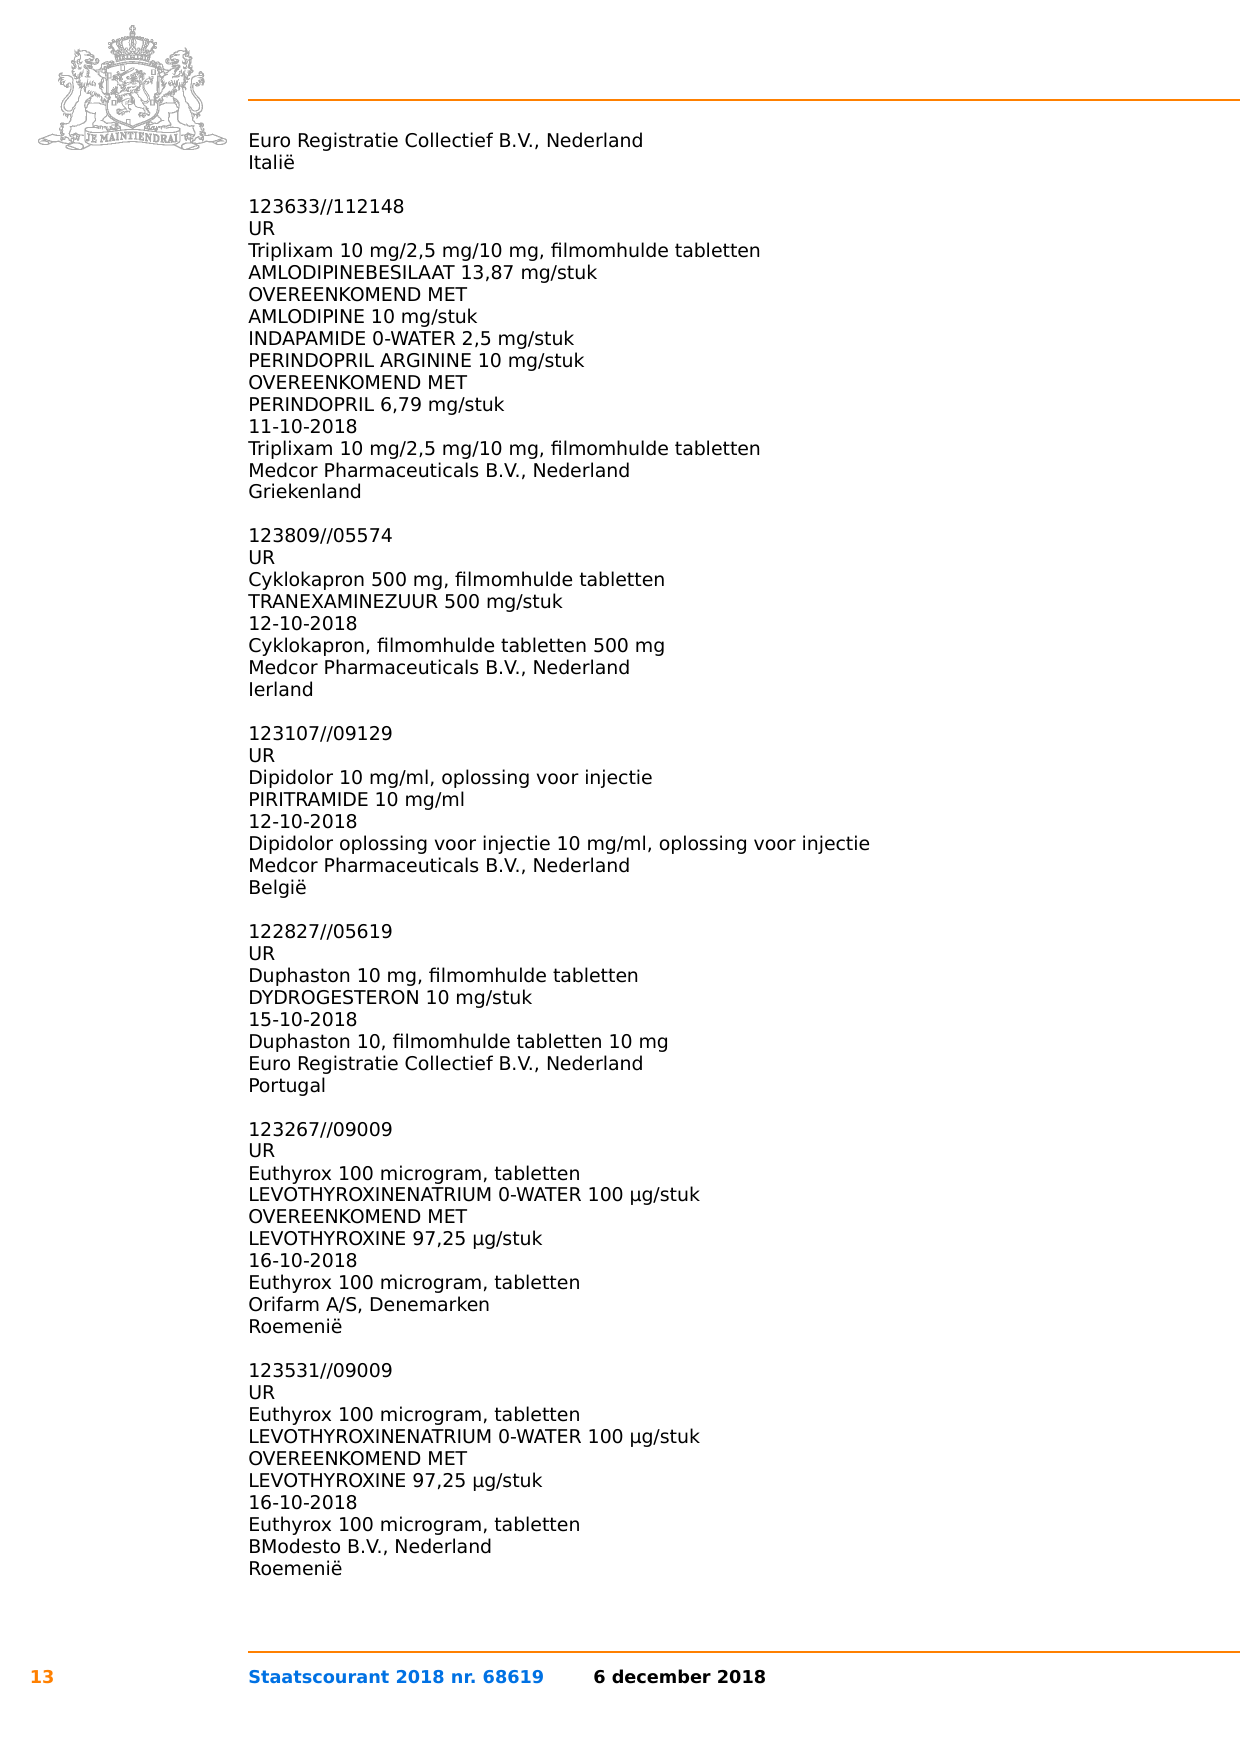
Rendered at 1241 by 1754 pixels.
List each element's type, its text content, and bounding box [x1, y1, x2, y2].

text Cyklokapron 500 mg, filmomhulde tabletten [248, 569, 1163, 591]
text UR [248, 943, 1163, 965]
text PERINDOPRIL 6,79 mg/stuk [248, 393, 1163, 416]
text OVEREENKOMEND MET [248, 1206, 1163, 1228]
text AMLODIPINEBESILAAT 13,87 mg/stuk [248, 262, 1163, 284]
text 122827//05619 [248, 921, 1163, 943]
text 11-10-2018 [248, 416, 1163, 437]
text Ierland [248, 679, 1163, 701]
text UR [248, 218, 1163, 240]
text Euro Registratie Collectief B.V., Nederland [248, 1053, 1163, 1074]
text Roemenië [248, 1316, 1163, 1338]
text Orifarm A/S, Denemarken [248, 1294, 1163, 1316]
text 15-10-2018 [248, 1009, 1163, 1031]
text 12-10-2018 [248, 811, 1163, 833]
picture [38, 25, 227, 150]
text UR [248, 547, 1163, 569]
text 16-10-2018 [248, 1250, 1163, 1272]
text Medcor Pharmaceuticals B.V., Nederland [248, 855, 1163, 877]
text AMLODIPINE 10 mg/stuk [248, 306, 1163, 328]
text BModesto B.V., Nederland [248, 1536, 1163, 1558]
text Medcor Pharmaceuticals B.V., Nederland [248, 459, 1163, 481]
text LEVOTHYROXINE 97,25 µg/stuk [248, 1470, 1163, 1492]
text Italië [248, 152, 1163, 174]
text LEVOTHYROXINE 97,25 µg/stuk [248, 1228, 1163, 1250]
text Duphaston 10, filmomhulde tabletten 10 mg [248, 1031, 1163, 1053]
text België [248, 877, 1163, 899]
text Euthyrox 100 microgram, tabletten [248, 1162, 1163, 1184]
text UR [248, 1382, 1163, 1404]
text Duphaston 10 mg, filmomhulde tabletten [248, 965, 1163, 987]
text 123267//09009 [248, 1118, 1163, 1140]
text TRANEXAMINEZUUR 500 mg/stuk [248, 591, 1163, 613]
text OVEREENKOMEND MET [248, 284, 1163, 306]
text OVEREENKOMEND MET [248, 1448, 1163, 1470]
text LEVOTHYROXINENATRIUM 0-WATER 100 µg/stuk [248, 1426, 1163, 1448]
text LEVOTHYROXINENATRIUM 0-WATER 100 µg/stuk [248, 1184, 1163, 1206]
text 123107//09129 [248, 723, 1163, 745]
text 123531//09009 [248, 1360, 1163, 1382]
text Triplixam 10 mg/2,5 mg/10 mg, filmomhulde tabletten [248, 437, 1163, 459]
text Euthyrox 100 microgram, tabletten [248, 1404, 1163, 1426]
text UR [248, 745, 1163, 767]
text Griekenland [248, 481, 1163, 503]
text Euro Registratie Collectief B.V., Nederland [248, 130, 1163, 152]
text 12-10-2018 [248, 613, 1163, 635]
text DYDROGESTERON 10 mg/stuk [248, 987, 1163, 1009]
text Dipidolor 10 mg/ml, oplossing voor injectie [248, 767, 1163, 789]
text Euthyrox 100 microgram, tabletten [248, 1272, 1163, 1294]
text Euthyrox 100 microgram, tabletten [248, 1514, 1163, 1536]
text INDAPAMIDE 0-WATER 2,5 mg/stuk [248, 328, 1163, 349]
text Roemenië [248, 1558, 1163, 1580]
text 123809//05574 [248, 525, 1163, 547]
text Portugal [248, 1074, 1163, 1097]
text UR [248, 1140, 1163, 1162]
text 123633//112148 [248, 196, 1163, 218]
text Dipidolor oplossing voor injectie 10 mg/ml, oplossing voor injectie [248, 833, 1163, 855]
text PIRITRAMIDE 10 mg/ml [248, 789, 1163, 811]
text Medcor Pharmaceuticals B.V., Nederland [248, 657, 1163, 679]
text Triplixam 10 mg/2,5 mg/10 mg, filmomhulde tabletten [248, 240, 1163, 262]
text OVEREENKOMEND MET [248, 372, 1163, 393]
text Cyklokapron, filmomhulde tabletten 500 mg [248, 635, 1163, 657]
text 16-10-2018 [248, 1492, 1163, 1514]
text PERINDOPRIL ARGININE 10 mg/stuk [248, 349, 1163, 372]
